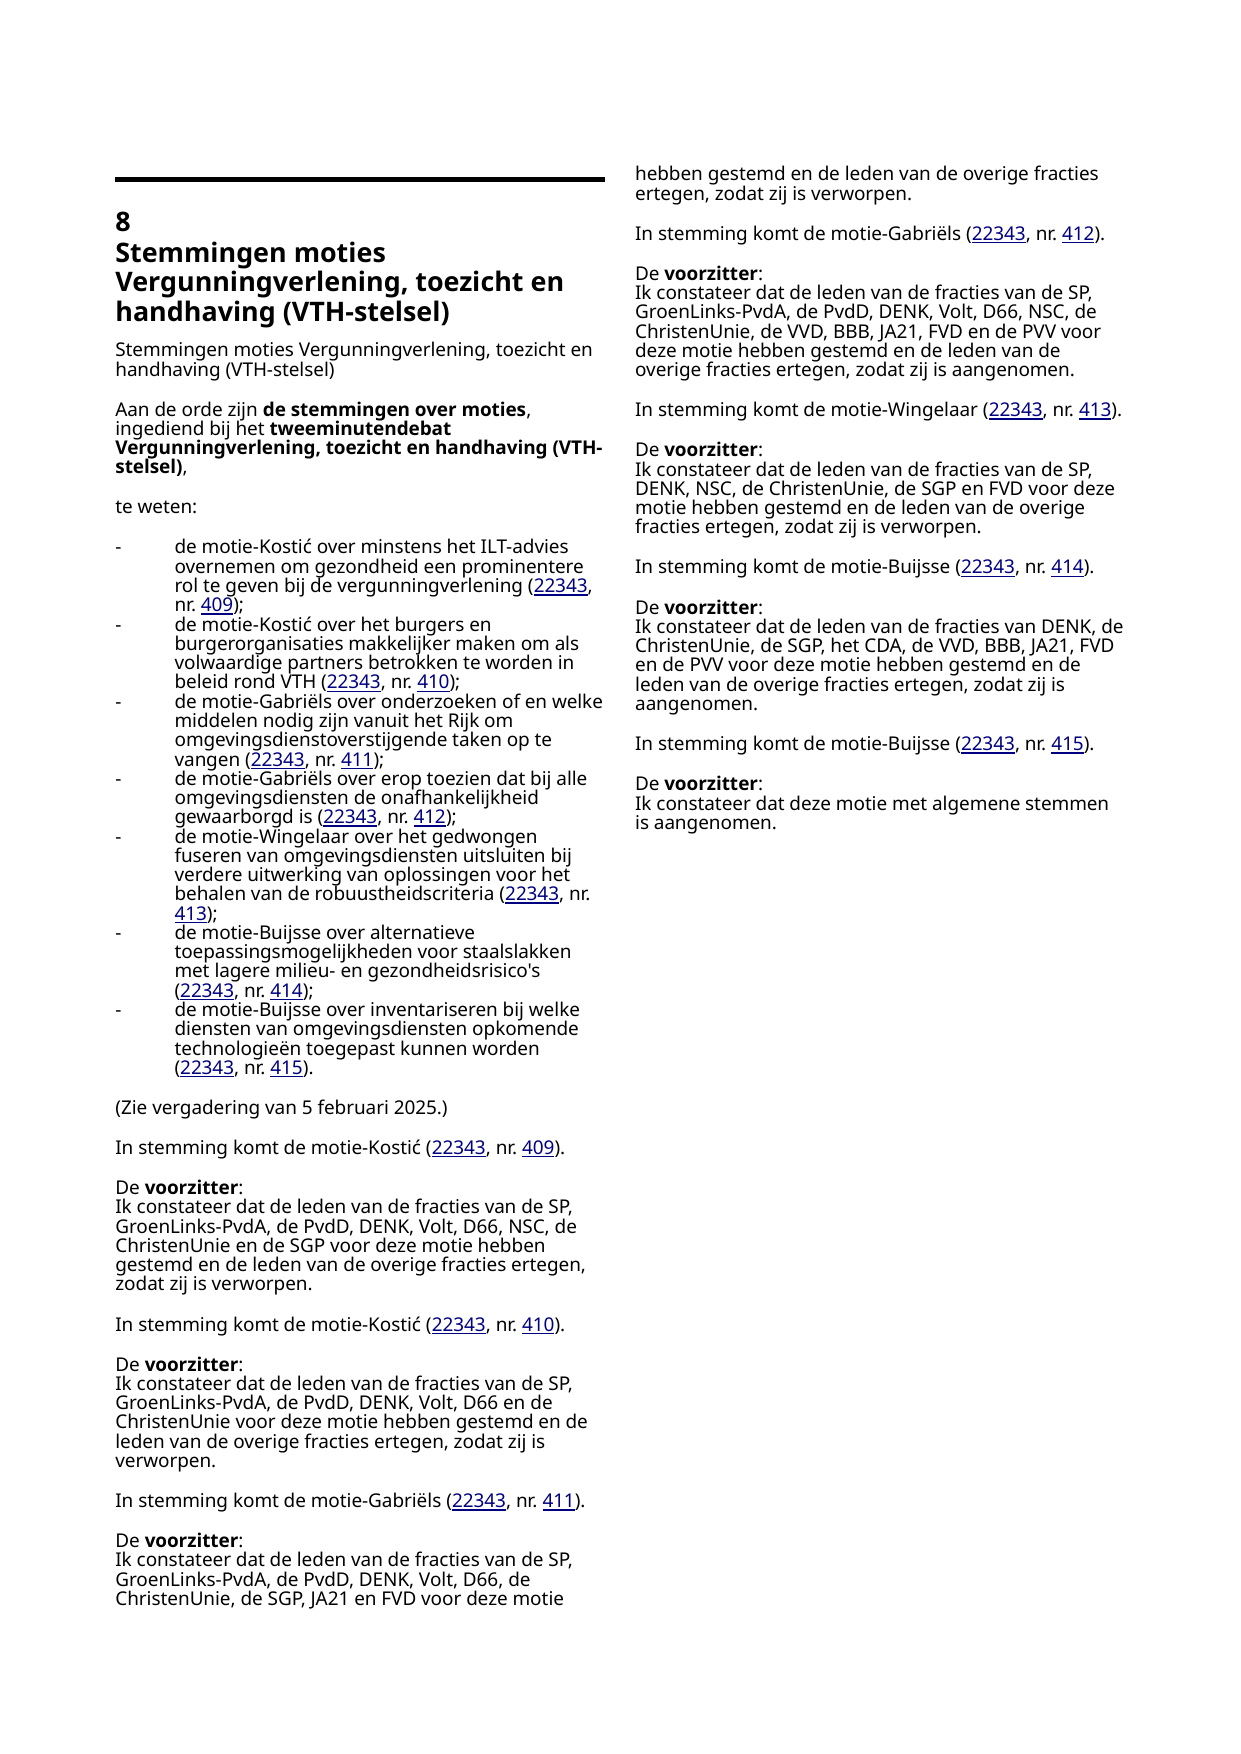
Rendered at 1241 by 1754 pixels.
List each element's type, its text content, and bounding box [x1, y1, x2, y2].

text Ik constateer dat de leden van de fracties van de SP, GroenLinks-PvdA, de PvdD, DENK, Volt, D66, de ChristenUnie, de SGP, JA21 en FVD voor deze motie [115, 1551, 605, 1609]
text In stemming komt de motie-Kostić (22343, nr. 410). [115, 1316, 605, 1335]
list de motie-Kostić over het burgers en burgerorganisaties makkelijker maken om als volwaardige partners betrokken te worden in beleid rond VTH (22343, nr. 410); [115, 616, 605, 693]
text De voorzitter: [115, 1179, 605, 1198]
text In stemming komt de motie-Buijsse (22343, nr. 414). [635, 558, 1125, 578]
text De voorzitter: [115, 1532, 605, 1551]
text Stemmingen moties Vergunningverlening, toezicht en handhaving (VTH-stelsel) [115, 239, 605, 341]
text De voorzitter: [635, 775, 1125, 794]
text Ik constateer dat de leden van de fracties van de SP, DENK, NSC, de ChristenUnie, de SGP en FVD voor deze motie hebben gestemd en de leden van de overige fracties ertegen, zodat zij is verworpen. [635, 461, 1125, 538]
text Ik constateer dat de leden van de fracties van de SP, GroenLinks-PvdA, de PvdD, DENK, Volt, D66, NSC, de ChristenUnie, de VVD, BBB, JA21, FVD en de PVV voor deze motie hebben gestemd en de leden van de overige fracties ertegen, zodat zij is aangenomen. [635, 284, 1125, 380]
text te weten: [115, 498, 605, 518]
text Ik constateer dat de leden van de fracties van de SP, GroenLinks-PvdA, de PvdD, DENK, Volt, D66 en de ChristenUnie voor deze motie hebben gestemd en de leden van de overige fracties ertegen, zodat zij is verworpen. [115, 1375, 605, 1471]
list de motie-Kostić over minstens het ILT-advies overnemen om gezondheid een prominentere rol te geven bij de vergunningverlening (22343, nr. 409); [115, 538, 605, 616]
text In stemming komt de motie-Gabriëls (22343, nr. 412). [635, 225, 1125, 244]
list de motie-Wingelaar over het gedwongen fuseren van omgevingsdiensten uitsluiten bij verdere uitwerking van oplossingen voor het behalen van de robuustheidscriteria (22343, nr. 413); [115, 828, 605, 924]
text De voorzitter: [635, 265, 1125, 284]
text In stemming komt de motie-Wingelaar (22343, nr. 413). [635, 401, 1125, 421]
text De voorzitter: [635, 599, 1125, 618]
text De voorzitter: [635, 441, 1125, 461]
text Ik constateer dat deze motie met algemene stemmen is aangenomen. [635, 794, 1125, 833]
text Ik constateer dat de leden van de fracties van DENK, de ChristenUnie, de SGP, het CDA, de VVD, BBB, JA21, FVD en de PVV voor deze motie hebben gestemd en de leden van de overige fracties ertegen, zodat zij is aangenomen. [635, 618, 1125, 714]
text 8 [115, 203, 605, 239]
text In stemming komt de motie-Buijsse (22343, nr. 415). [635, 735, 1125, 754]
text De voorzitter: [115, 1356, 605, 1375]
text In stemming komt de motie-Gabriëls (22343, nr. 411). [115, 1492, 605, 1511]
list de motie-Gabriëls over erop toezien dat bij alle omgevingsdiensten de onafhankelijkheid gewaarborgd is (22343, nr. 412); [115, 770, 605, 828]
text In stemming komt de motie-Kostić (22343, nr. 409). [115, 1139, 605, 1158]
list de motie-Gabriëls over onderzoeken of en welke middelen nodig zijn vanuit het Rijk om omgevingsdienstoverstijgende taken op te vangen (22343, nr. 411); [115, 693, 605, 770]
text Aan de orde zijn de stemmingen over moties, ingediend bij het tweeminutendebat Vergunningverlening, toezicht en handhaving (VTH-stelsel), [115, 401, 605, 478]
text (Zie vergadering van 5 februari 2025.) [115, 1099, 605, 1118]
text hebben gestemd en de leden van de overige fracties ertegen, zodat zij is verworpen. [635, 165, 1125, 204]
text Stemmingen moties Vergunningverlening, toezicht en handhaving (VTH-stelsel) [115, 341, 605, 380]
text Ik constateer dat de leden van de fracties van de SP, GroenLinks-PvdA, de PvdD, DENK, Volt, D66, NSC, de ChristenUnie en de SGP voor deze motie hebben gestemd en de leden van de overige fracties ertegen, zodat zij is verworpen. [115, 1198, 605, 1295]
list de motie-Buijsse over inventariseren bij welke diensten van omgevingsdiensten opkomende technologieën toegepast kunnen worden (22343, nr. 415). [115, 1001, 605, 1078]
list de motie-Buijsse over alternatieve toepassingsmogelijkheden voor staalslakken met lagere milieu- en gezondheidsrisico's (22343, nr. 414); [115, 924, 605, 1001]
